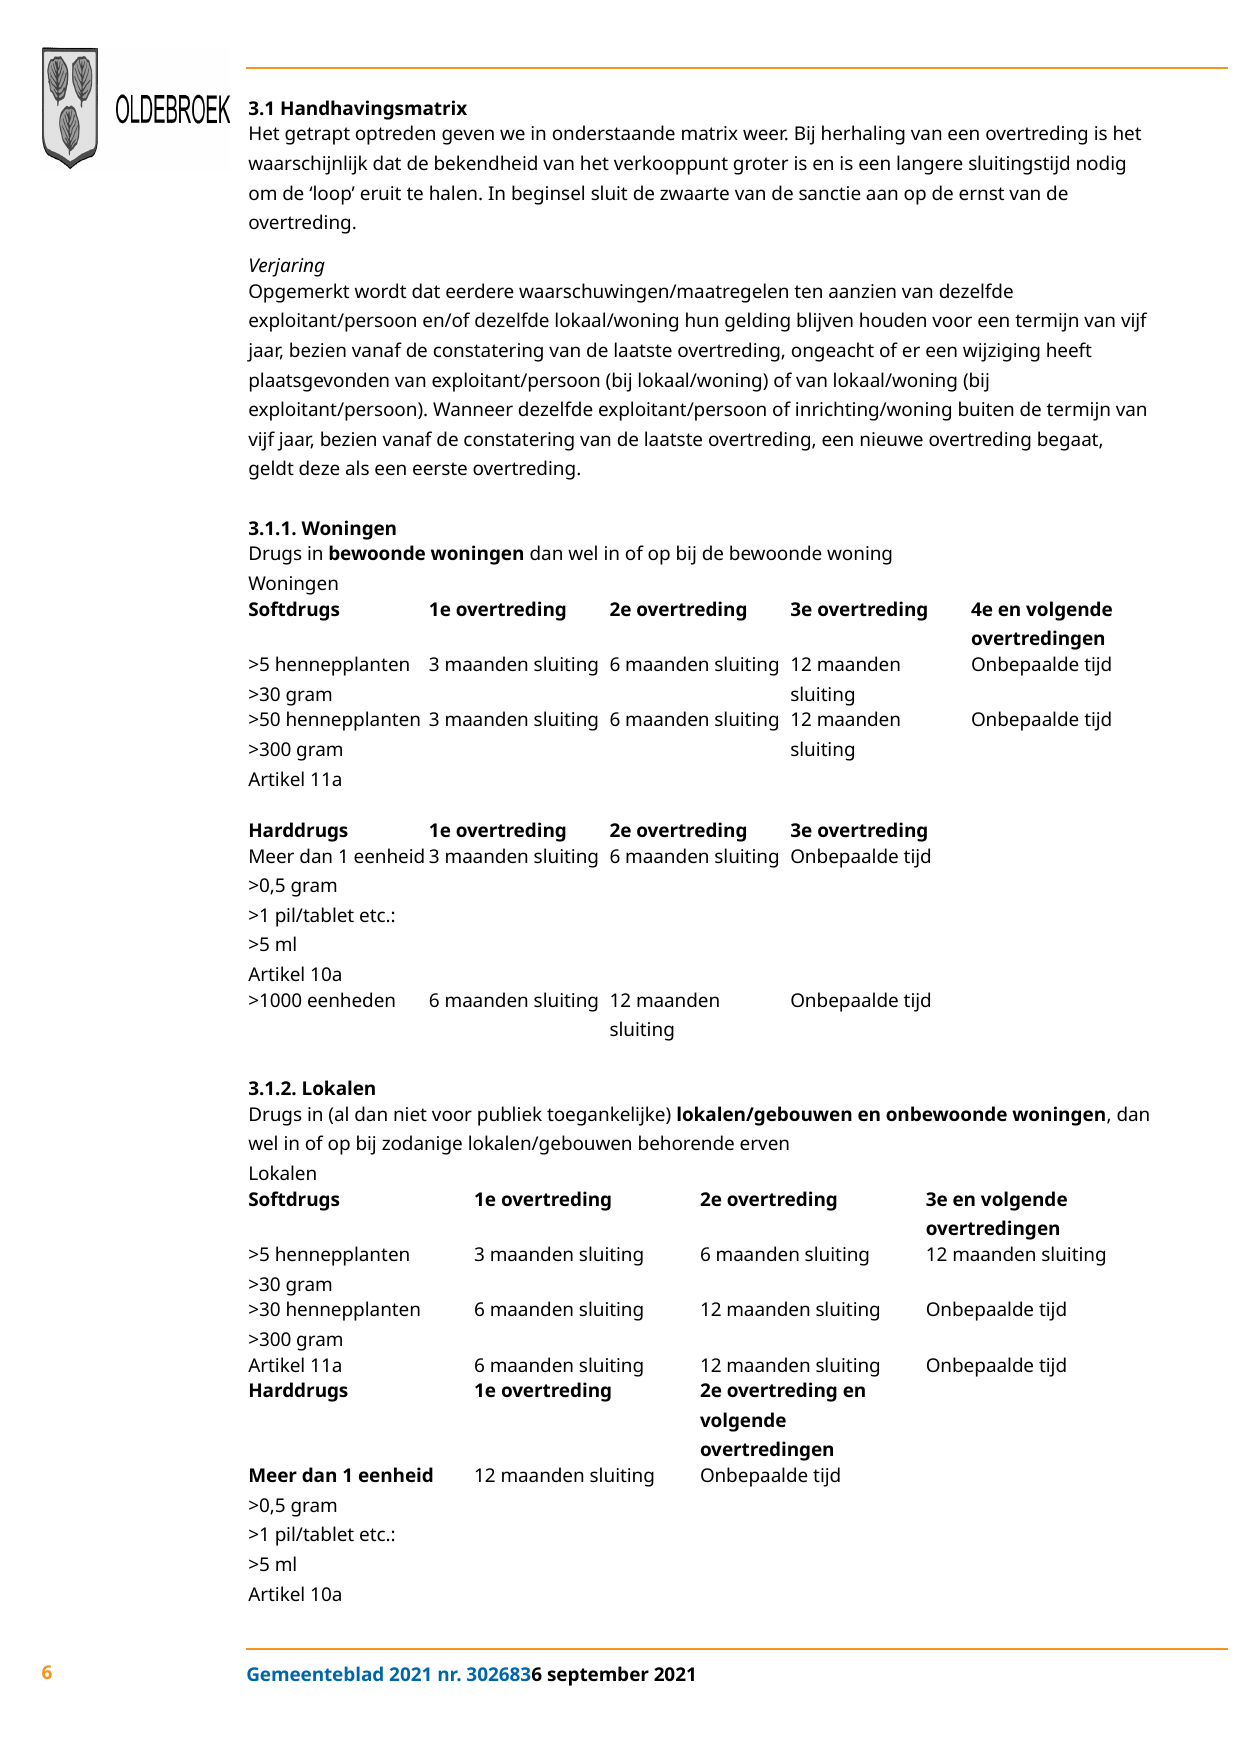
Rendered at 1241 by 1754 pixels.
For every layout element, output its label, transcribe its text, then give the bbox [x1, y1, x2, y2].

table_cell 3 maanden sluiting [474, 1241, 700, 1296]
table_cell 6 maanden sluiting [609, 651, 790, 707]
table_cell [971, 987, 1152, 1042]
table_cell Onbepaalde tijd [971, 651, 1152, 707]
text Het getrapt optreden geven we in onderstaande matrix weer. Bij herhaling van een overtreding is het waarschijnlijk dat de bekendheid van het verkooppunt groter is en is een langere sluitingstijd nodig om de ‘loop’ eruit te halen. In beginsel sluit de zwaarte van de sanctie aan op de ernst van de overtreding. [248, 121, 1152, 235]
table_cell >30 hennepplanten >300 gram [248, 1296, 474, 1352]
table_cell Onbepaalde tijd [971, 707, 1152, 791]
table_cell 12 maanden sluiting [609, 987, 790, 1042]
table_cell 12 maanden sluiting [926, 1241, 1152, 1296]
table_cell [609, 791, 790, 817]
table_cell 1e overtreding [474, 1378, 700, 1462]
table_cell >5 hennepplanten >30 gram [248, 651, 429, 707]
table_cell [429, 791, 609, 817]
table_cell Harddrugs [248, 817, 429, 843]
table_cell [248, 791, 429, 817]
table_cell 3 maanden sluiting [429, 707, 609, 791]
table_cell 6 maanden sluiting [474, 1296, 700, 1352]
table_cell Onbepaalde tijd [790, 987, 971, 1042]
table_cell 6 maanden sluiting [609, 843, 790, 987]
text Drugs in bewoonde woningen dan wel in of op bij de bewoonde woning [248, 541, 1152, 566]
table_cell 3e overtreding [790, 817, 971, 843]
table_cell 6 maanden sluiting [429, 987, 609, 1042]
table_cell 6 maanden sluiting [700, 1241, 926, 1296]
table_cell 12 maanden sluiting [790, 707, 971, 791]
table_cell 6 maanden sluiting [609, 707, 790, 791]
table_cell 12 maanden sluiting [700, 1352, 926, 1377]
text 3.1.1. Woningen [248, 515, 1152, 541]
table_cell 12 maanden sluiting [474, 1463, 700, 1606]
text Verjaring [248, 252, 1152, 278]
table_cell 3 maanden sluiting [429, 651, 609, 707]
table_cell 4e en volgende overtredingen [971, 596, 1152, 651]
table_cell [971, 817, 1152, 843]
table_cell 3e en volgende overtredingen [926, 1186, 1152, 1241]
picture [41, 47, 231, 172]
table_cell >50 hennepplanten >300 gram Artikel 11a [248, 707, 429, 791]
table_cell Meer dan 1 eenheid >0,5 gram >1 pil/tablet etc.: >5 ml Artikel 10a [248, 1463, 474, 1606]
text 3.1.2. Lokalen [248, 1075, 1152, 1101]
table_cell 2e overtreding [609, 596, 790, 651]
table_cell 3 maanden sluiting [429, 843, 609, 987]
table_cell 12 maanden sluiting [790, 651, 971, 707]
table_cell Meer dan 1 eenheid >0,5 gram >1 pil/tablet etc.: >5 ml Artikel 10a [248, 843, 429, 987]
table_cell [926, 1378, 1152, 1462]
table_cell [790, 791, 971, 817]
table_cell >1000 eenheden [248, 987, 429, 1042]
table_cell 6 maanden sluiting [474, 1352, 700, 1377]
table_cell Softdrugs [248, 1186, 474, 1241]
table_header Lokalen [248, 1160, 926, 1186]
table_cell 1e overtreding [474, 1186, 700, 1241]
table_cell Artikel 11a [248, 1352, 474, 1377]
table_cell [971, 843, 1152, 987]
table_cell 12 maanden sluiting [700, 1296, 926, 1352]
table_cell >5 hennepplanten >30 gram [248, 1241, 474, 1296]
table_cell Softdrugs [248, 596, 429, 651]
table_cell [926, 1463, 1152, 1606]
text 3.1 Handhavingsmatrix [248, 95, 1152, 121]
table_cell 2e overtreding [609, 817, 790, 843]
table_cell Onbepaalde tijd [790, 843, 971, 987]
table_cell 3e overtreding [790, 596, 971, 651]
table_cell Onbepaalde tijd [926, 1352, 1152, 1377]
table_cell 1e overtreding [429, 596, 609, 651]
table_cell 2e overtreding [700, 1186, 926, 1241]
text Opgemerkt wordt dat eerdere waarschuwingen/maatregelen ten aanzien van dezelfde exploitant/persoon en/of dezelfde lokaal/woning hun gelding blijven houden voor een termijn van vijf jaar, bezien vanaf de constatering van de laatste overtreding, ongeacht of er een wijziging heeft plaatsgevonden van exploitant/persoon (bij lokaal/woning) of van lokaal/woning (bij exploitant/persoon). Wanneer dezelfde exploitant/persoon of inrichting/woning buiten de termijn van vijf jaar, bezien vanaf de constatering van de laatste overtreding, een nieuwe overtreding begaat, geldt deze als een eerste overtreding. [248, 278, 1152, 481]
table_header Woningen [248, 570, 1152, 596]
table_cell 1e overtreding [429, 817, 609, 843]
text Drugs in (al dan niet voor publiek toegankelijke) lokalen/gebouwen en onbewoonde woningen, dan wel in of op bij zodanige lokalen/gebouwen behorende erven [248, 1101, 1152, 1156]
table_header [926, 1160, 1152, 1186]
table_cell 2e overtreding en volgende overtredingen [700, 1378, 926, 1462]
table_cell Harddrugs [248, 1378, 474, 1462]
table_cell Onbepaalde tijd [926, 1296, 1152, 1352]
table_cell [971, 791, 1152, 817]
table_cell Onbepaalde tijd [700, 1463, 926, 1606]
